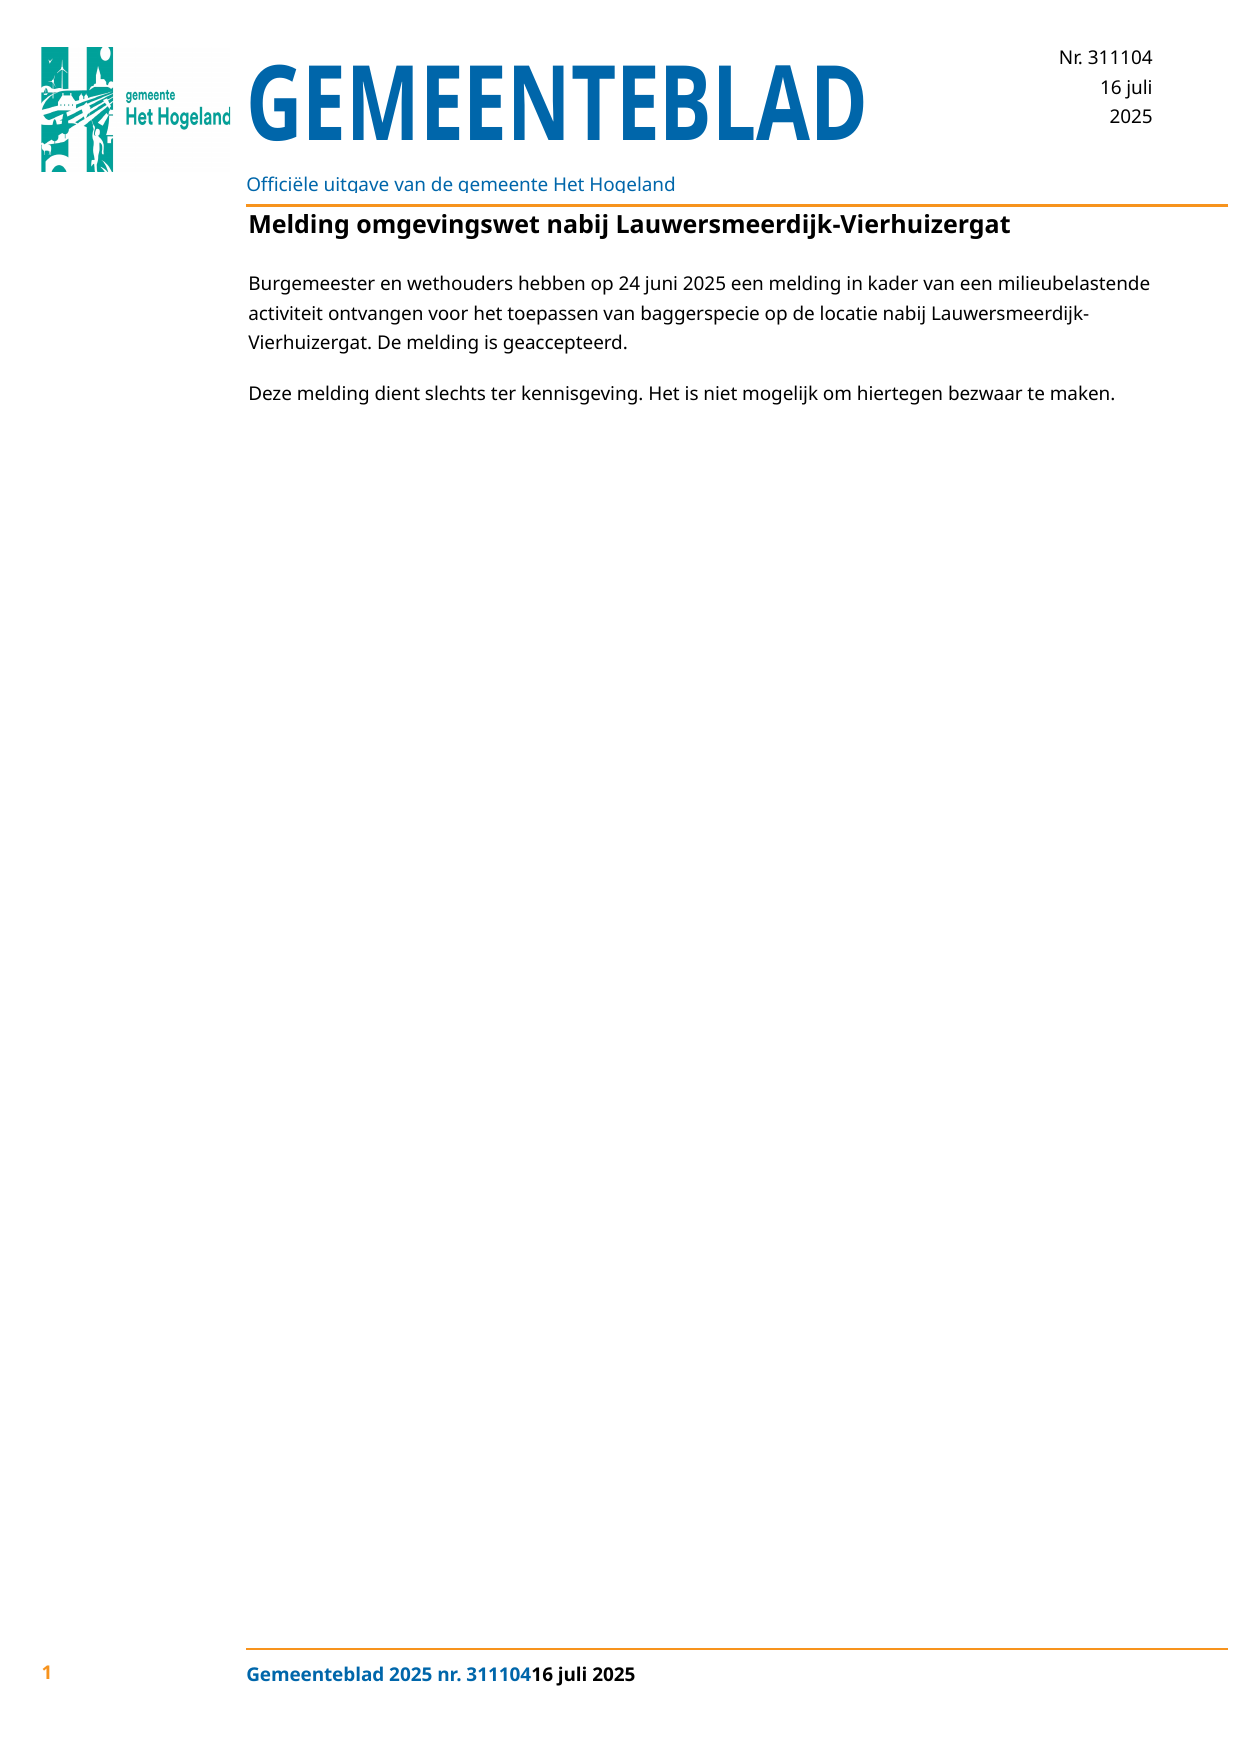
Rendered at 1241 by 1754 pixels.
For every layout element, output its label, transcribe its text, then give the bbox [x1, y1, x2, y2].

picture [41, 47, 231, 172]
text Burgemeester en wethouders hebben op 24 juni 2025 een melding in kader van een milieubelastende activiteit ontvangen voor het toepassen van baggerspecie op de locatie nabij Lauwersmeerdijk-Vierhuizergat. De melding is geaccepteerd. [248, 270, 1152, 355]
text Melding omgevingswet nabij Lauwersmeerdijk-Vierhuizergat [248, 207, 1152, 241]
text Deze melding dient slechts ter kennisgeving. Het is niet mogelijk om hiertegen bezwaar te maken. [248, 380, 1152, 406]
